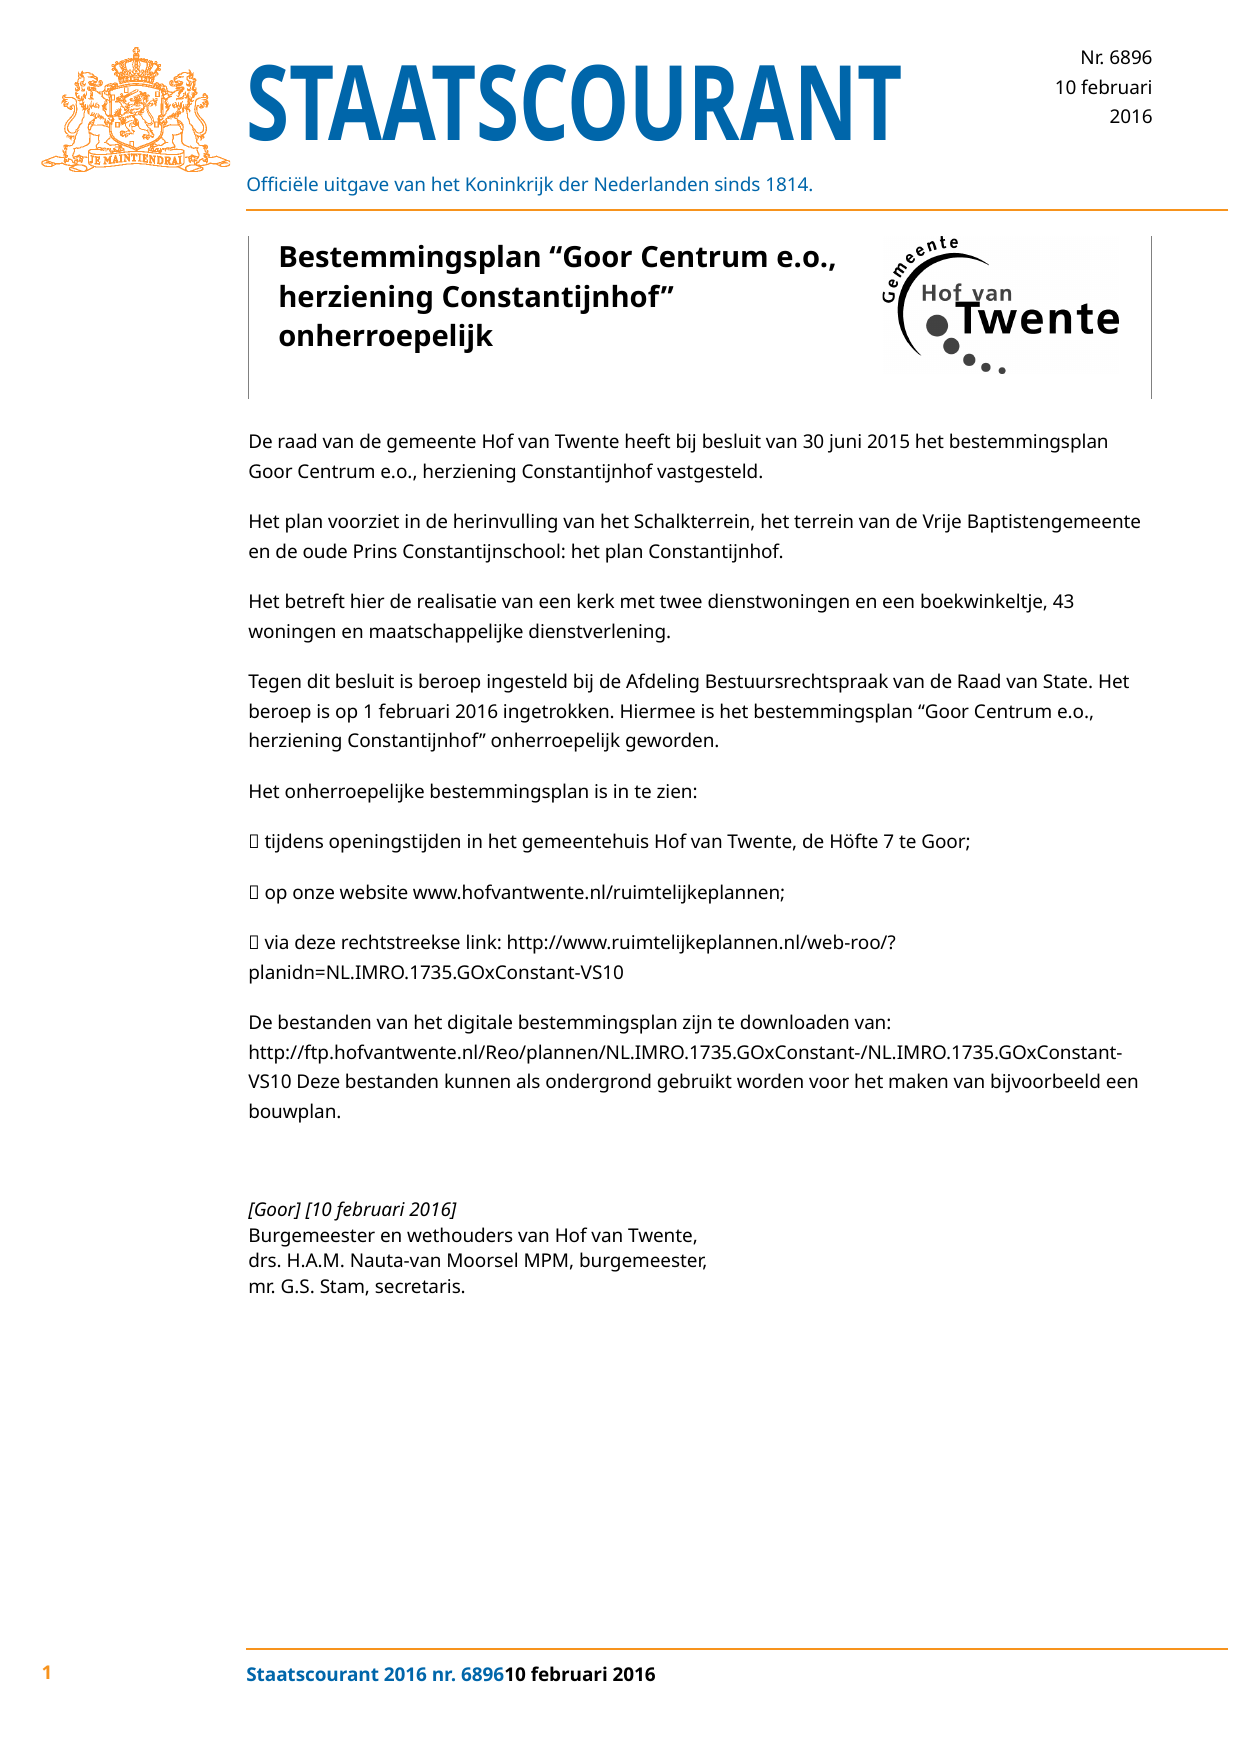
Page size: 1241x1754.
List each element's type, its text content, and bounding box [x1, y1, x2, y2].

table_header [850, 236, 1151, 399]
text mr. G.S. Stam, secretaris. [248, 1273, 1152, 1299]
text Het plan voorziet in de herinvulling van het Schalkterrein, het terrein van de Vrije Baptistengemeente en de oude Prins Constantijnschool: het plan Constantijnhof. [248, 508, 1152, 564]
text drs. H.A.M. Nauta-van Moorsel MPM, burgemeester, [248, 1248, 1152, 1273]
picture [41, 47, 231, 172]
text  op onze website www.hofvantwente.nl/ruimtelijkeplannen; [248, 879, 1152, 904]
text De raad van de gemeente Hof van Twente heeft bij besluit van 30 juni 2015 het bestemmingsplan Goor Centrum e.o., herziening Constantijnhof vastgesteld. [248, 428, 1152, 484]
text  tijdens openingstijden in het gemeentehuis Hof van Twente, de Höfte 7 te Goor; [248, 828, 1152, 854]
text [Goor] [10 februari 2016] [248, 1196, 1152, 1222]
text  via deze rechtstreekse link: http://www.ruimtelijkeplannen.nl/web-roo/?planidn=NL.IMRO.1735.GOxConstant-VS10 [248, 929, 1152, 984]
text Het onherroepelijke bestemmingsplan is in te zien: [248, 778, 1152, 804]
text Tegen dit besluit is beroep ingesteld bij de Afdeling Bestuursrechtspraak van de Raad van State. Het beroep is op 1 februari 2016 ingetrokken. Hiermee is het bestemmingsplan “Goor Centrum e.o., herziening Constantijnhof” onherroepelijk geworden. [248, 668, 1152, 753]
text De bestanden van het digitale bestemmingsplan zijn te downloaden van: http://ftp.hofvantwente.nl/Reo/plannen/NL.IMRO.1735.GOxConstant-/NL.IMRO.1735.GOxConstant-VS10 Deze bestanden kunnen als ondergrond gebruikt worden voor het maken van bijvoorbeeld een bouwplan. [248, 1009, 1152, 1124]
table_header Bestemmingsplan “Goor Centrum e.o., herziening Constantijnhof” onherroepelijk [249, 236, 850, 399]
text Het betreft hier de realisatie van een kerk met twee dienstwoningen en een boekwinkeltje, 43 woningen en maatschappelijke dienstverlening. [248, 588, 1152, 644]
picture [882, 236, 1119, 374]
text Burgemeester en wethouders van Hof van Twente, [248, 1222, 1152, 1248]
